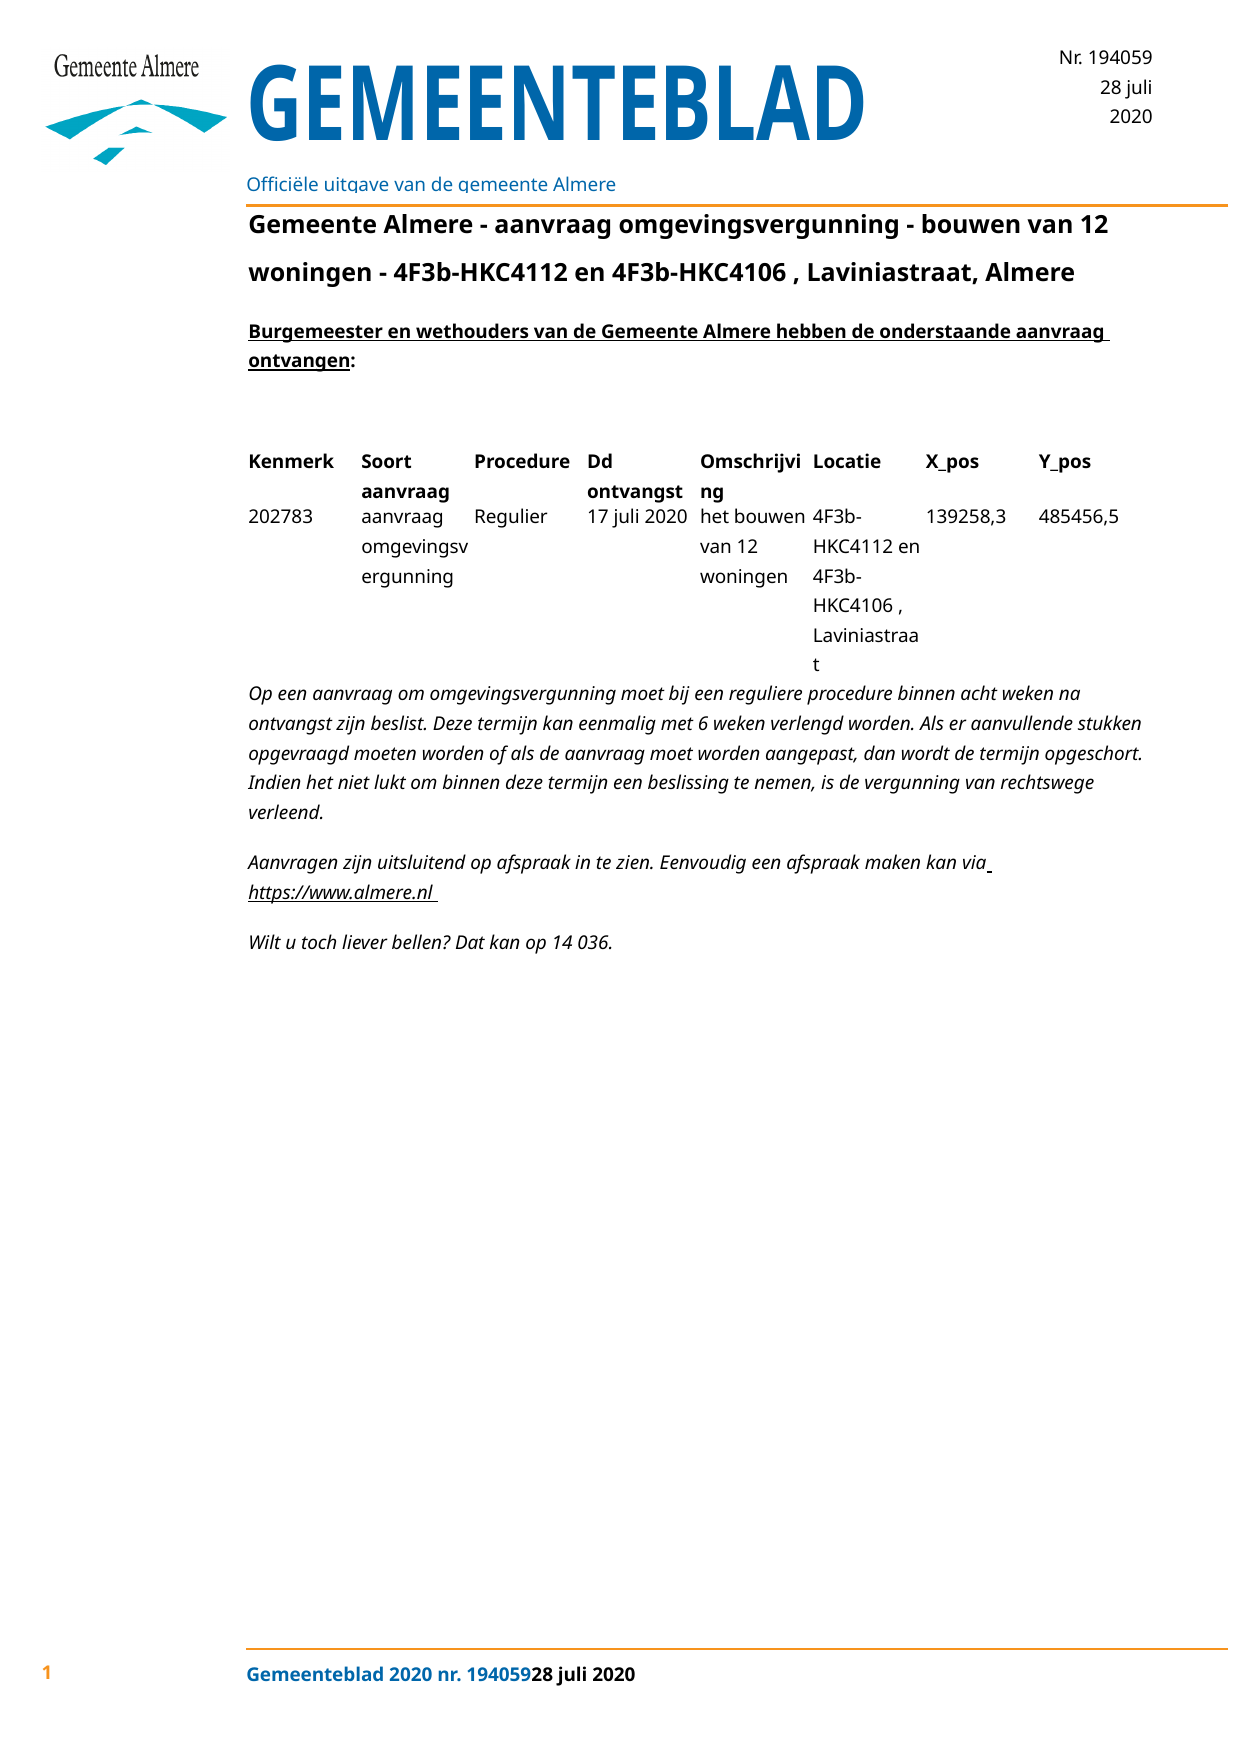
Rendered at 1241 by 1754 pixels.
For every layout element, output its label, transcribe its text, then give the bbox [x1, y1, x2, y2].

table_header Dd ontvangst [587, 449, 700, 504]
table_header X_pos [926, 449, 1038, 504]
table_cell 202783 [248, 504, 361, 677]
table_cell 485456,5 [1039, 504, 1152, 677]
table_header Procedure [474, 449, 587, 504]
text Op een aanvraag om omgevingsvergunning moet bij een reguliere procedure binnen acht weken na ontvangst zijn beslist. Deze termijn kan eenmalig met 6 weken verlengd worden. Als er aanvullende stukken opgevraagd moeten worden of als de aanvraag moet worden aangepast, dan wordt de termijn opgeschort. Indien het niet lukt om binnen deze termijn een beslissing te nemen, is de vergunning van rechtswege verleend. [248, 681, 1152, 825]
table_header Locatie [813, 449, 926, 504]
table_header Omschrijving [700, 449, 813, 504]
text Aanvragen zijn uitsluitend op afspraak in te zien. Eenvoudig een afspraak maken kan via https://www.almere.nl [248, 849, 1152, 905]
text Gemeente Almere - aanvraag omgevingsvergunning - bouwen van 12 woningen - 4F3b-HKC4112 en 4F3b-HKC4106 , Laviniastraat, Almere [248, 207, 1152, 288]
table_header Soort aanvraag [361, 449, 474, 504]
table_cell 139258,3 [926, 504, 1038, 677]
table_cell het bouwen van 12 woningen [700, 504, 813, 677]
table_cell 17 juli 2020 [587, 504, 700, 677]
table_header Kenmerk [248, 449, 361, 504]
table_cell 4F3b-HKC4112 en 4F3b-HKC4106 , Laviniastraat [813, 504, 926, 677]
text Burgemeester en wethouders van de Gemeente Almere hebben de onderstaande aanvraag ontvangen: [248, 318, 1152, 373]
table_cell aanvraag omgevingsvergunning [361, 504, 474, 677]
table_cell Regulier [474, 504, 587, 677]
table_header Y_pos [1039, 449, 1152, 504]
picture [41, 47, 231, 172]
text Wilt u toch liever bellen? Dat kan op 14 036. [248, 929, 1152, 955]
